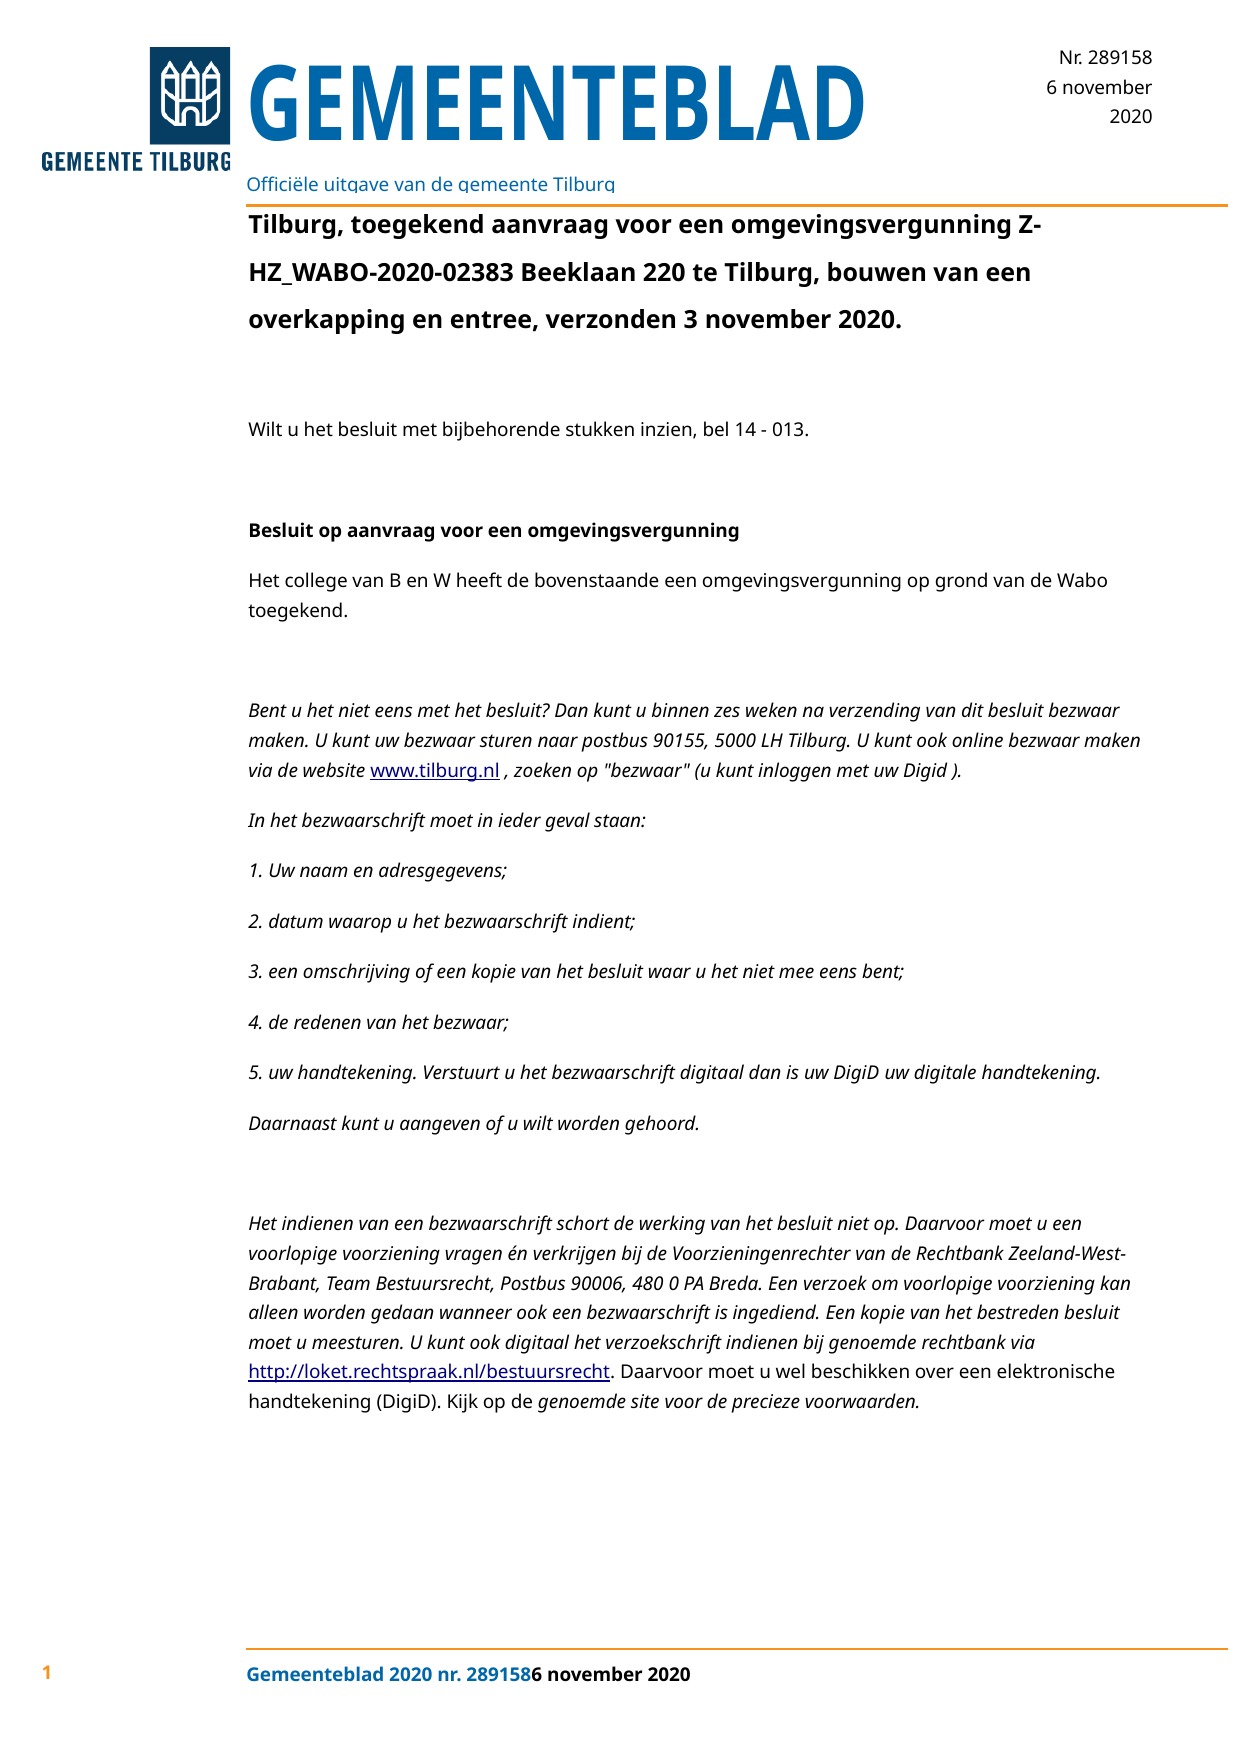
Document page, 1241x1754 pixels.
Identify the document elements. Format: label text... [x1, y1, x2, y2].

text 2. datum waarop u het bezwaarschrift indient; [248, 908, 1152, 934]
text Daarnaast kunt u aangeven of u wilt worden gehoord. [248, 1110, 1152, 1135]
text Het college van B en W heeft de bovenstaande een omgevingsvergunning op grond van de Wabo toegekend. [248, 567, 1152, 622]
text Besluit op aanvraag voor een omgevingsvergunning [248, 517, 1152, 542]
text 3. een omschrijving of een kopie van het besluit waar u het niet mee eens bent; [248, 958, 1152, 984]
text 5. uw handtekening. Verstuurt u het bezwaarschrift digitaal dan is uw DigiD uw digitale handtekening. [248, 1059, 1152, 1085]
text Het indienen van een bezwaarschrift schort de werking van het besluit niet op. Daarvoor moet u een voorlopige voorziening vragen én verkrijgen bij de Voorzieningenrechter van de Rechtbank Zeeland-West-Brabant, Team Bestuursrecht, Postbus 90006, 480 0 PA Breda. Een verzoek om voorlopige voorziening kan alleen worden gedaan wanneer ook een bezwaarschrift is ingediend. Een kopie van het bestreden besluit moet u meesturen. U kunt ook digitaal het verzoekschrift indienen bij genoemde rechtbank via http://loket.rechtspraak.nl/bestuursrecht. Daarvoor moet u wel beschikken over een elektronische handtekening (DigiD). Kijk op de genoemde site voor de precieze voorwaarden. [248, 1211, 1152, 1414]
text Tilburg, toegekend aanvraag voor een omgevingsvergunning Z-HZ_WABO-2020-02383 Beeklaan 220 te Tilburg, bouwen van een overkapping en entree, verzonden 3 november 2020. [248, 207, 1152, 336]
text In het bezwaarschrift moet in ieder geval staan: [248, 807, 1152, 833]
text Wilt u het besluit met bijbehorende stukken inzien, bel 14 - 013. [248, 416, 1152, 442]
text 4. de redenen van het bezwaar; [248, 1009, 1152, 1034]
text Bent u het niet eens met het besluit? Dan kunt u binnen zes weken na verzending van dit besluit bezwaar maken. U kunt uw bezwaar sturen naar postbus 90155, 5000 LH Tilburg. U kunt ook online bezwaar maken via de website www.tilburg.nl , zoeken op "bezwaar" (u kunt inloggen met uw Digid ). [248, 698, 1152, 782]
text 1. Uw naam en adresgegevens; [248, 858, 1152, 883]
picture [41, 47, 231, 172]
